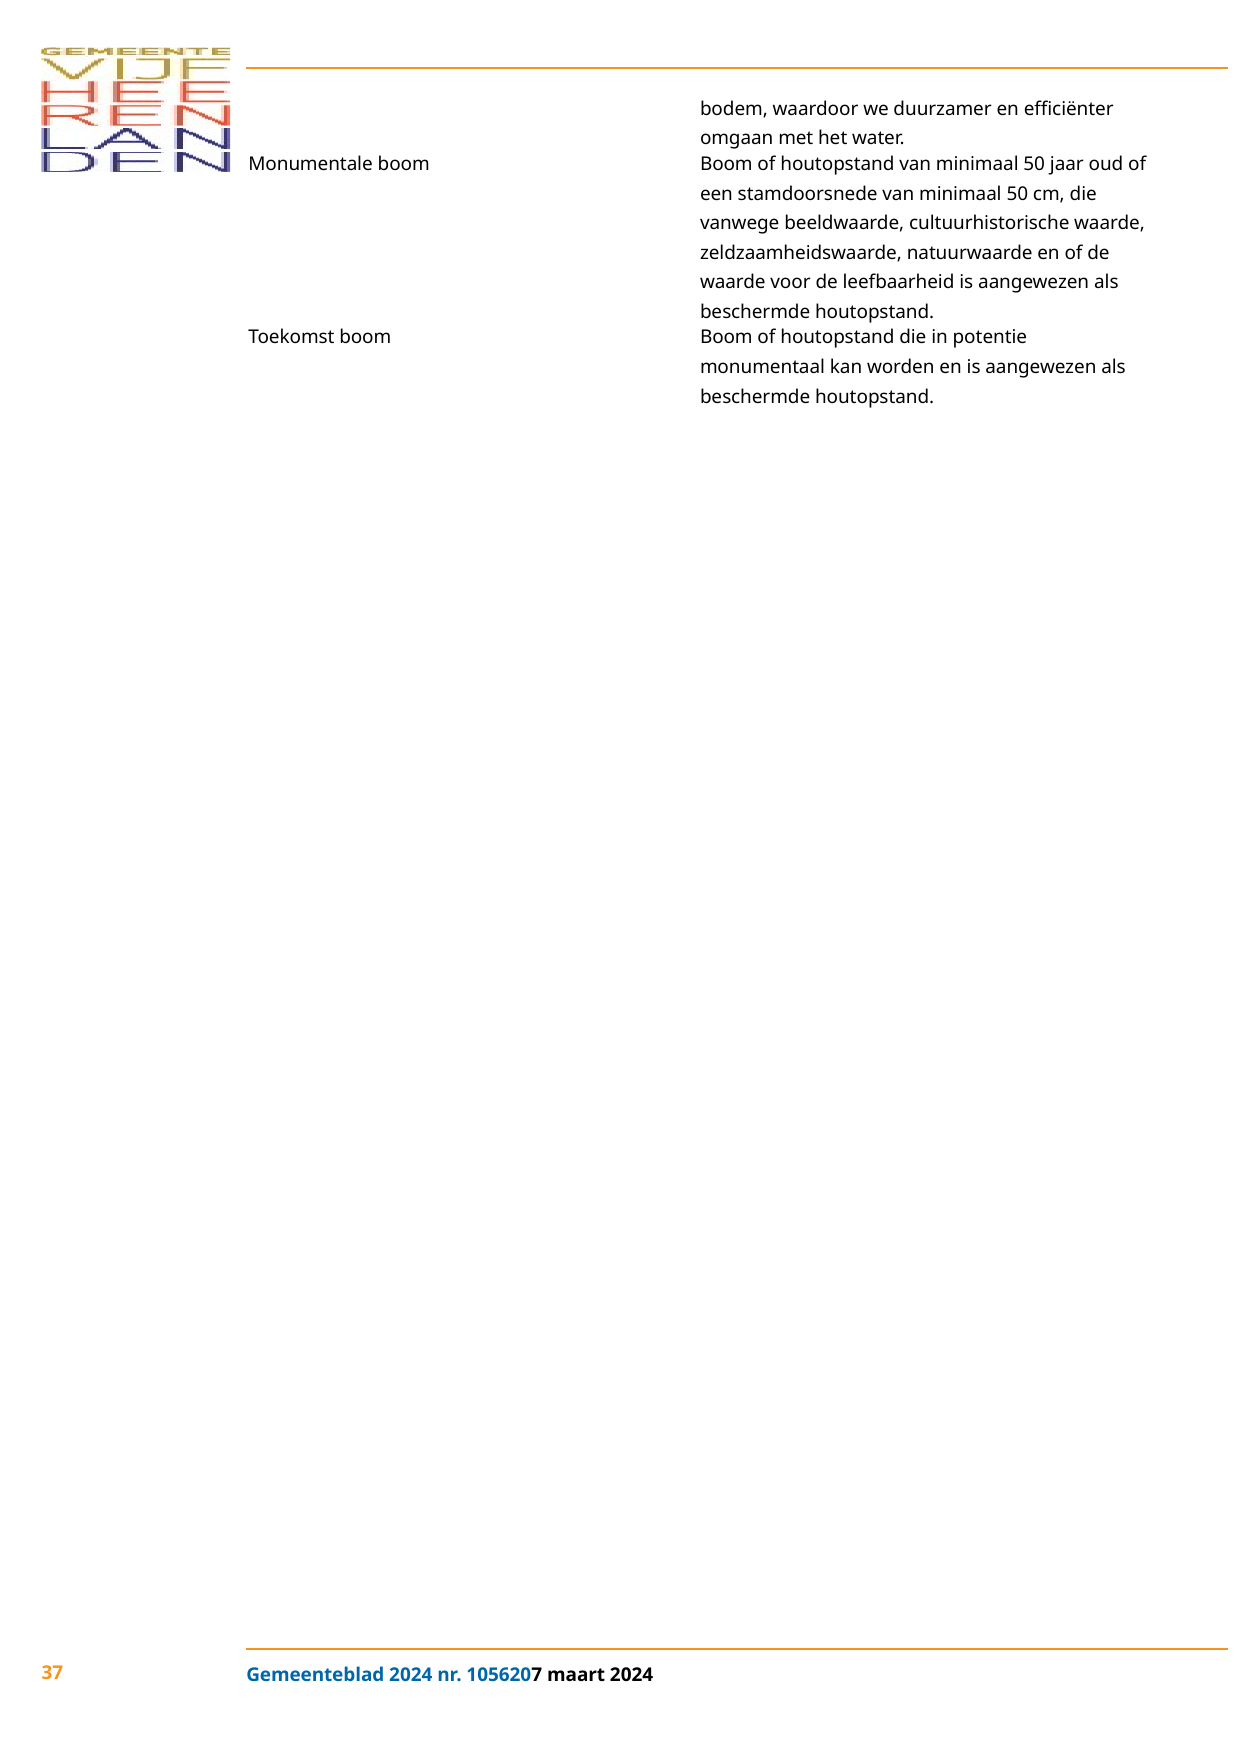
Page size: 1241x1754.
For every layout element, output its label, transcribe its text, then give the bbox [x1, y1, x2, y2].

table_cell Toekomst boom [248, 324, 700, 409]
picture [41, 47, 231, 172]
table_cell [248, 95, 700, 150]
table_cell bodem, waardoor we duurzamer en efficiënter omgaan met het water. [700, 95, 1152, 150]
table_cell Monumentale boom [248, 150, 700, 324]
table_cell Boom of houtopstand die in potentie monumentaal kan worden en is aangewezen als beschermde houtopstand. [700, 324, 1152, 409]
table_cell Boom of houtopstand van minimaal 50 jaar oud of een stamdoorsnede van minimaal 50 cm, die vanwege beeldwaarde, cultuurhistorische waarde, zeldzaamheidswaarde, natuurwaarde en of de waarde voor de leefbaarheid is aangewezen als beschermde houtopstand. [700, 150, 1152, 324]
